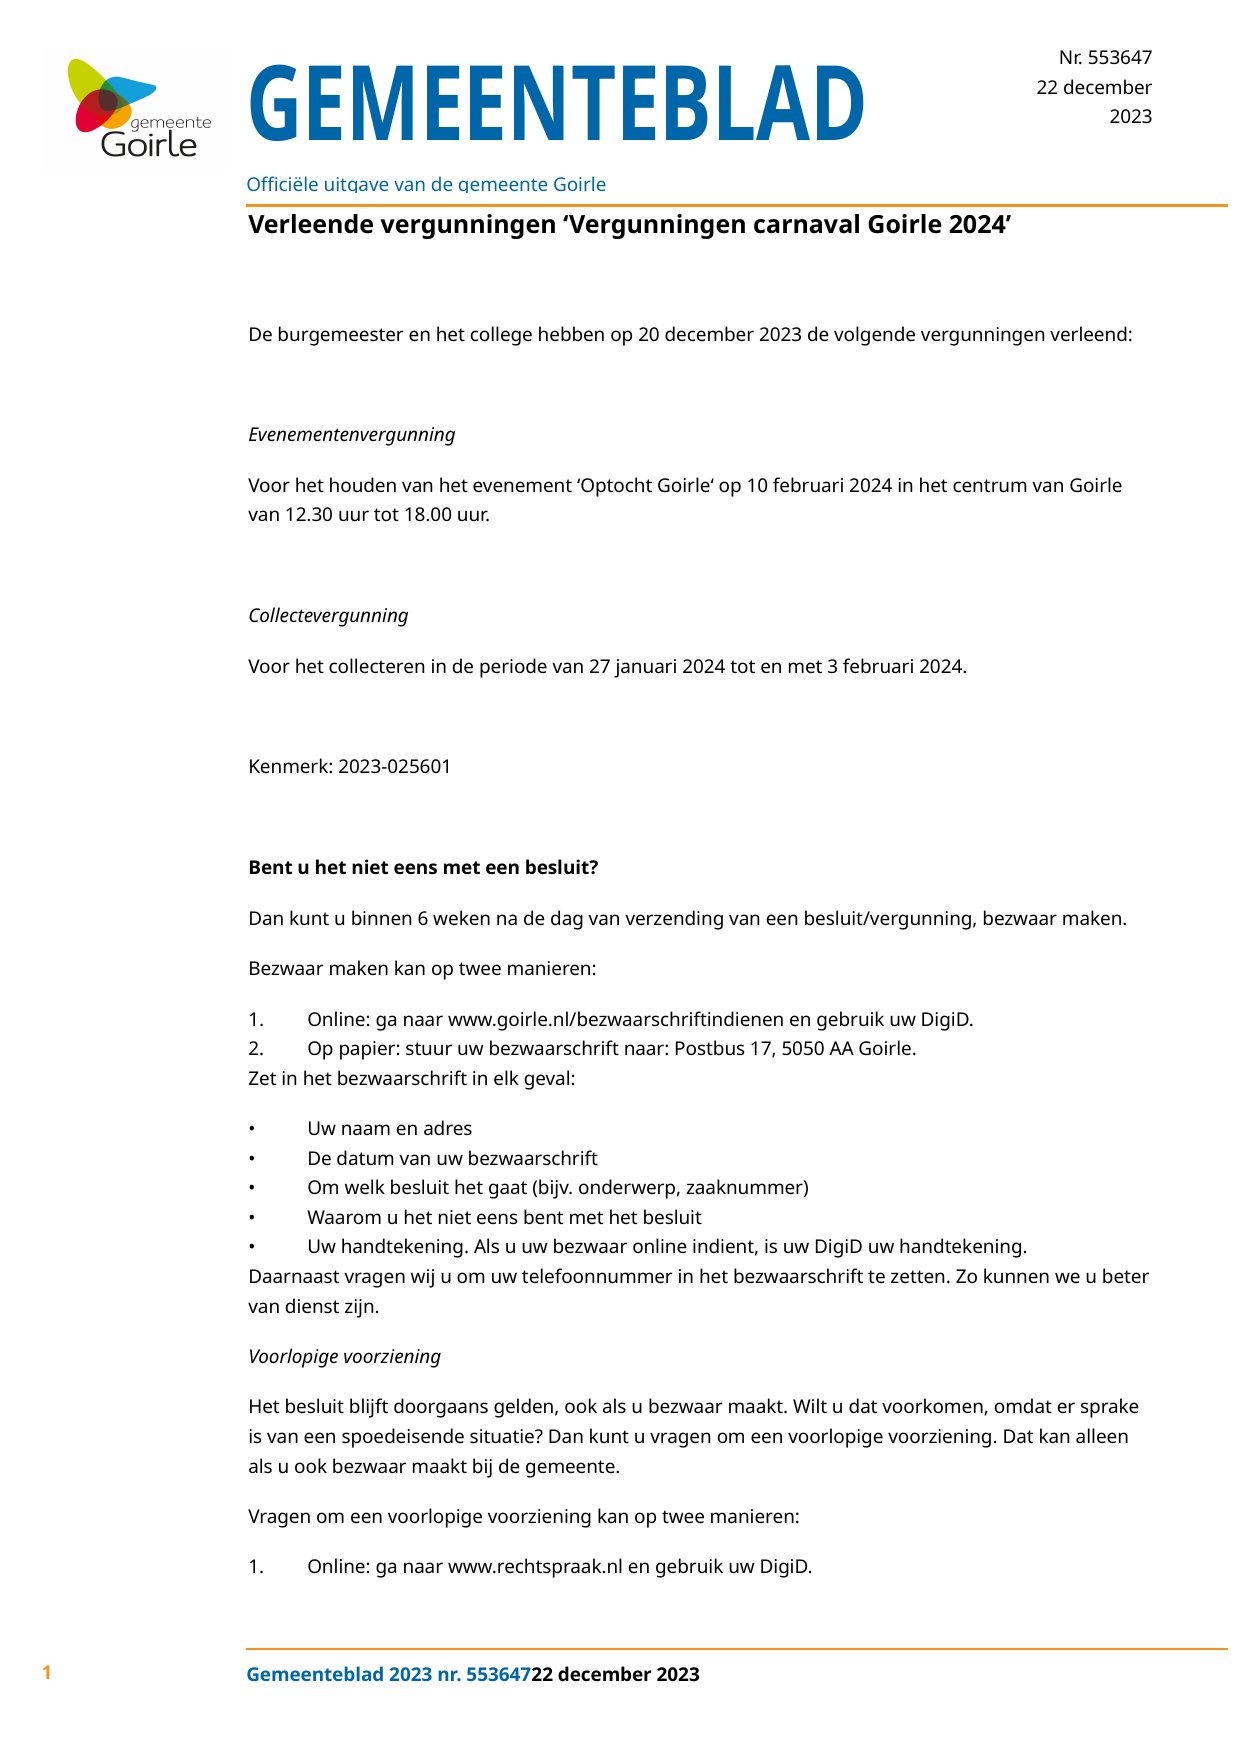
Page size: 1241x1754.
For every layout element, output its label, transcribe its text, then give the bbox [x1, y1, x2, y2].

list Om welk besluit het gaat (bijv. onderwerp, zaaknummer) [248, 1174, 1152, 1200]
text Het besluit blijft doorgaans gelden, ook als u bezwaar maakt. Wilt u dat voorkomen, omdat er sprake is van een spoedeisende situatie? Dan kunt u vragen om een voorlopige voorziening. Dat kan alleen als u ook bezwaar maakt bij de gemeente. [248, 1394, 1152, 1478]
text Collectevergunning [248, 602, 1152, 628]
text Bezwaar maken kan op twee manieren: [248, 955, 1152, 981]
text Dan kunt u binnen 6 weken na de dag van verzending van een besluit/vergunning, bezwaar maken. [248, 905, 1152, 931]
text Vragen om een voorlopige voorziening kan op twee manieren: [248, 1503, 1152, 1529]
text Evenementenvergunning [248, 422, 1152, 447]
text Voor het houden van het evenement ‘Optocht Goirle‘ op 10 februari 2024 in het centrum van Goirle van 12.30 uur tot 18.00 uur. [248, 472, 1152, 527]
picture [41, 47, 231, 172]
text Daarnaast vragen wij u om uw telefoonnummer in het bezwaarschrift te zetten. Zo kunnen we u beter van dienst zijn. [248, 1263, 1152, 1318]
text Kenmerk: 2023-025601 [248, 754, 1152, 779]
list Online: ga naar www.goirle.nl/bezwaarschriftindienen en gebruik uw DigiD. [248, 1006, 1152, 1031]
list Waarom u het niet eens bent met het besluit [248, 1204, 1152, 1230]
list Online: ga naar www.rechtspraak.nl en gebruik uw DigiD. [248, 1554, 1152, 1579]
list De datum van uw bezwaarschrift [248, 1145, 1152, 1171]
text Verleende vergunningen ‘Vergunningen carnaval Goirle 2024’ [248, 207, 1152, 241]
list Uw naam en adres [248, 1115, 1152, 1141]
text Zet in het bezwaarschrift in elk geval: [248, 1065, 1152, 1091]
text De burgemeester en het college hebben op 20 december 2023 de volgende vergunningen verleend: [248, 321, 1152, 346]
text Voor het collecteren in de periode van 27 januari 2024 tot en met 3 februari 2024. [248, 653, 1152, 678]
text Voorlopige voorziening [248, 1343, 1152, 1369]
text Bent u het niet eens met een besluit? [248, 854, 1152, 880]
list Uw handtekening. Als u uw bezwaar online indient, is uw DigiD uw handtekening. [248, 1234, 1152, 1259]
list Op papier: stuur uw bezwaarschrift naar: Postbus 17, 5050 AA Goirle. [248, 1035, 1152, 1061]
